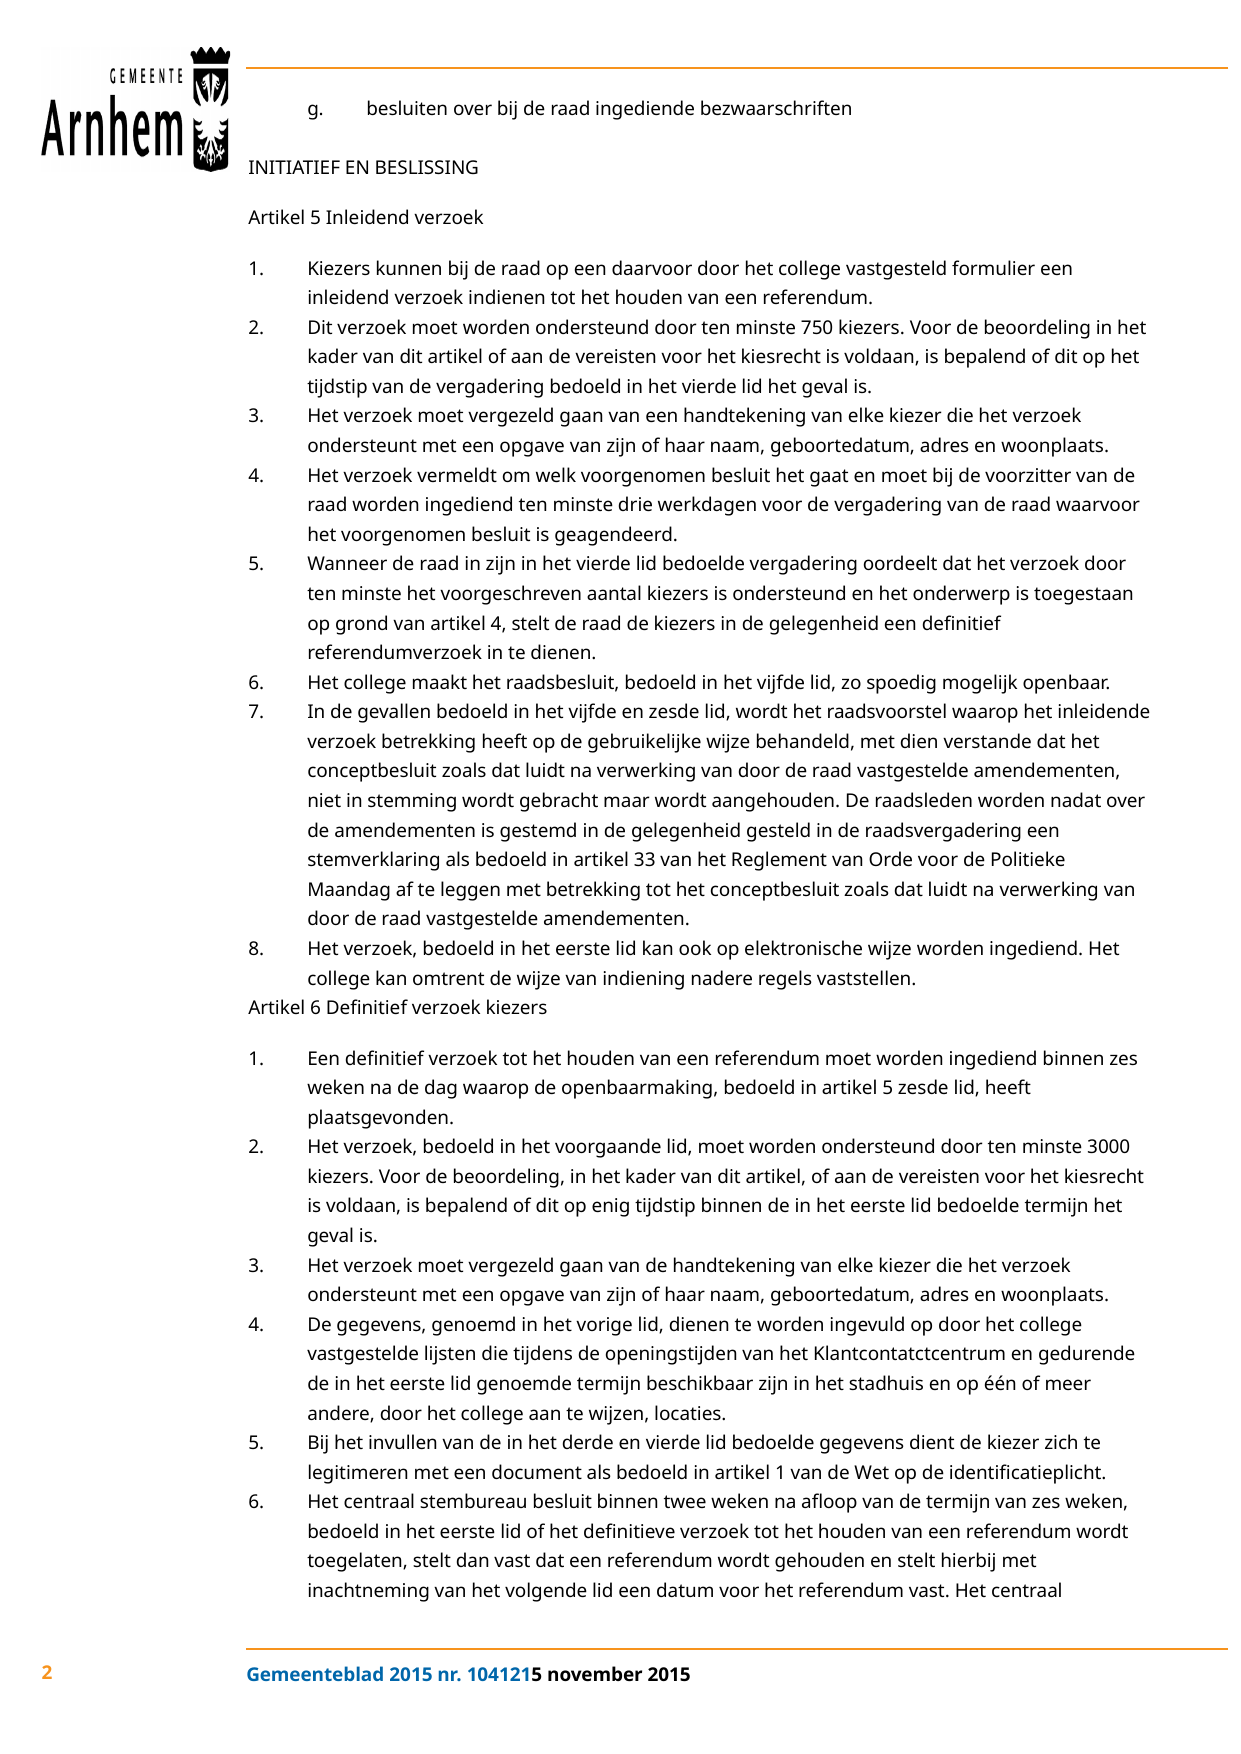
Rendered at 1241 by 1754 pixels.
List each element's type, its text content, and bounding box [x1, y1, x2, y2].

list Dit verzoek moet worden ondersteund door ten minste 750 kiezers. Voor de beoordeling in het kader van dit artikel of aan de vereisten voor het kiesrecht is voldaan, is bepalend of dit op het tijdstip van de vergadering bedoeld in het vierde lid het geval is. [248, 314, 1152, 399]
list De gegevens, genoemd in het vorige lid, dienen te worden ingevuld op door het college vastgestelde lijsten die tijdens de openingstijden van het Klantcontatctcentrum en gedurende de in het eerste lid genoemde termijn beschikbaar zijn in het stadhuis en op één of meer andere, door het college aan te wijzen, locaties. [248, 1311, 1152, 1426]
list Wanneer de raad in zijn in het vierde lid bedoelde vergadering oordeelt dat het verzoek door ten minste het voorgeschreven aantal kiezers is ondersteund en het onderwerp is toegestaan op grond van artikel 4, stelt de raad de kiezers in de gelegenheid een definitief referendumverzoek in te dienen. [248, 551, 1152, 665]
list In de gevallen bedoeld in het vijfde en zesde lid, wordt het raadsvoorstel waarop het inleidende verzoek betrekking heeft op de gebruikelijke wijze behandeld, met dien verstande dat het conceptbesluit zoals dat luidt na verwerking van door de raad vastgestelde amendementen, niet in stemming wordt gebracht maar wordt aangehouden. De raadsleden worden nadat over de amendementen is gestemd in de gelegenheid gesteld in de raadsvergadering een stemverklaring als bedoeld in artikel 33 van het Reglement van Orde voor de Politieke Maandag af te leggen met betrekking tot het conceptbesluit zoals dat luidt na verwerking van door de raad vastgestelde amendementen. [248, 698, 1152, 931]
text INITIATIEF EN BESLISSING [248, 154, 1152, 180]
list Het verzoek vermeldt om welk voorgenomen besluit het gaat en moet bij de voorzitter van de raad worden ingediend ten minste drie werkdagen voor de vergadering van de raad waarvoor het voorgenomen besluit is geagendeerd. [248, 462, 1152, 547]
list Bij het invullen van de in het derde en vierde lid bedoelde gegevens dient de kiezer zich te legitimeren met een document als bedoeld in artikel 1 van de Wet op de identificatieplicht. [248, 1429, 1152, 1485]
list besluiten over bij de raad ingediende bezwaarschriften [307, 95, 1152, 121]
list Het college maakt het raadsbesluit, bedoeld in het vijfde lid, zo spoedig mogelijk openbaar. [248, 669, 1152, 695]
picture [41, 47, 231, 172]
list Het verzoek, bedoeld in het eerste lid kan ook op elektronische wijze worden ingediend. Het college kan omtrent de wijze van indiening nadere regels vaststellen. [248, 935, 1152, 991]
list Kiezers kunnen bij de raad op een daarvoor door het college vastgesteld formulier een inleidend verzoek indienen tot het houden van een referendum. [248, 255, 1152, 310]
text Artikel 6 Definitief verzoek kiezers [248, 994, 1152, 1020]
list Het verzoek, bedoeld in het voorgaande lid, moet worden ondersteund door ten minste 3000 kiezers. Voor de beoordeling, in het kader van dit artikel, of aan de vereisten voor het kiesrecht is voldaan, is bepalend of dit op enig tijdstip binnen de in het eerste lid bedoelde termijn het geval is. [248, 1133, 1152, 1248]
list Een definitief verzoek tot het houden van een referendum moet worden ingediend binnen zes weken na de dag waarop de openbaarmaking, bedoeld in artikel 5 zesde lid, heeft plaatsgevonden. [248, 1045, 1152, 1130]
list Het verzoek moet vergezeld gaan van de handtekening van elke kiezer die het verzoek ondersteunt met een opgave van zijn of haar naam, geboortedatum, adres en woonplaats. [248, 1252, 1152, 1307]
text Artikel 5 Inleidend verzoek [248, 204, 1152, 230]
list Het verzoek moet vergezeld gaan van een handtekening van elke kiezer die het verzoek ondersteunt met een opgave van zijn of haar naam, geboortedatum, adres en woonplaats. [248, 403, 1152, 458]
list Het centraal stembureau besluit binnen twee weken na afloop van de termijn van zes weken, bedoeld in het eerste lid of het definitieve verzoek tot het houden van een referendum wordt toegelaten, stelt dan vast dat een referendum wordt gehouden en stelt hierbij met inachtneming van het volgende lid een datum voor het referendum vast. Het centraal [248, 1488, 1152, 1603]
